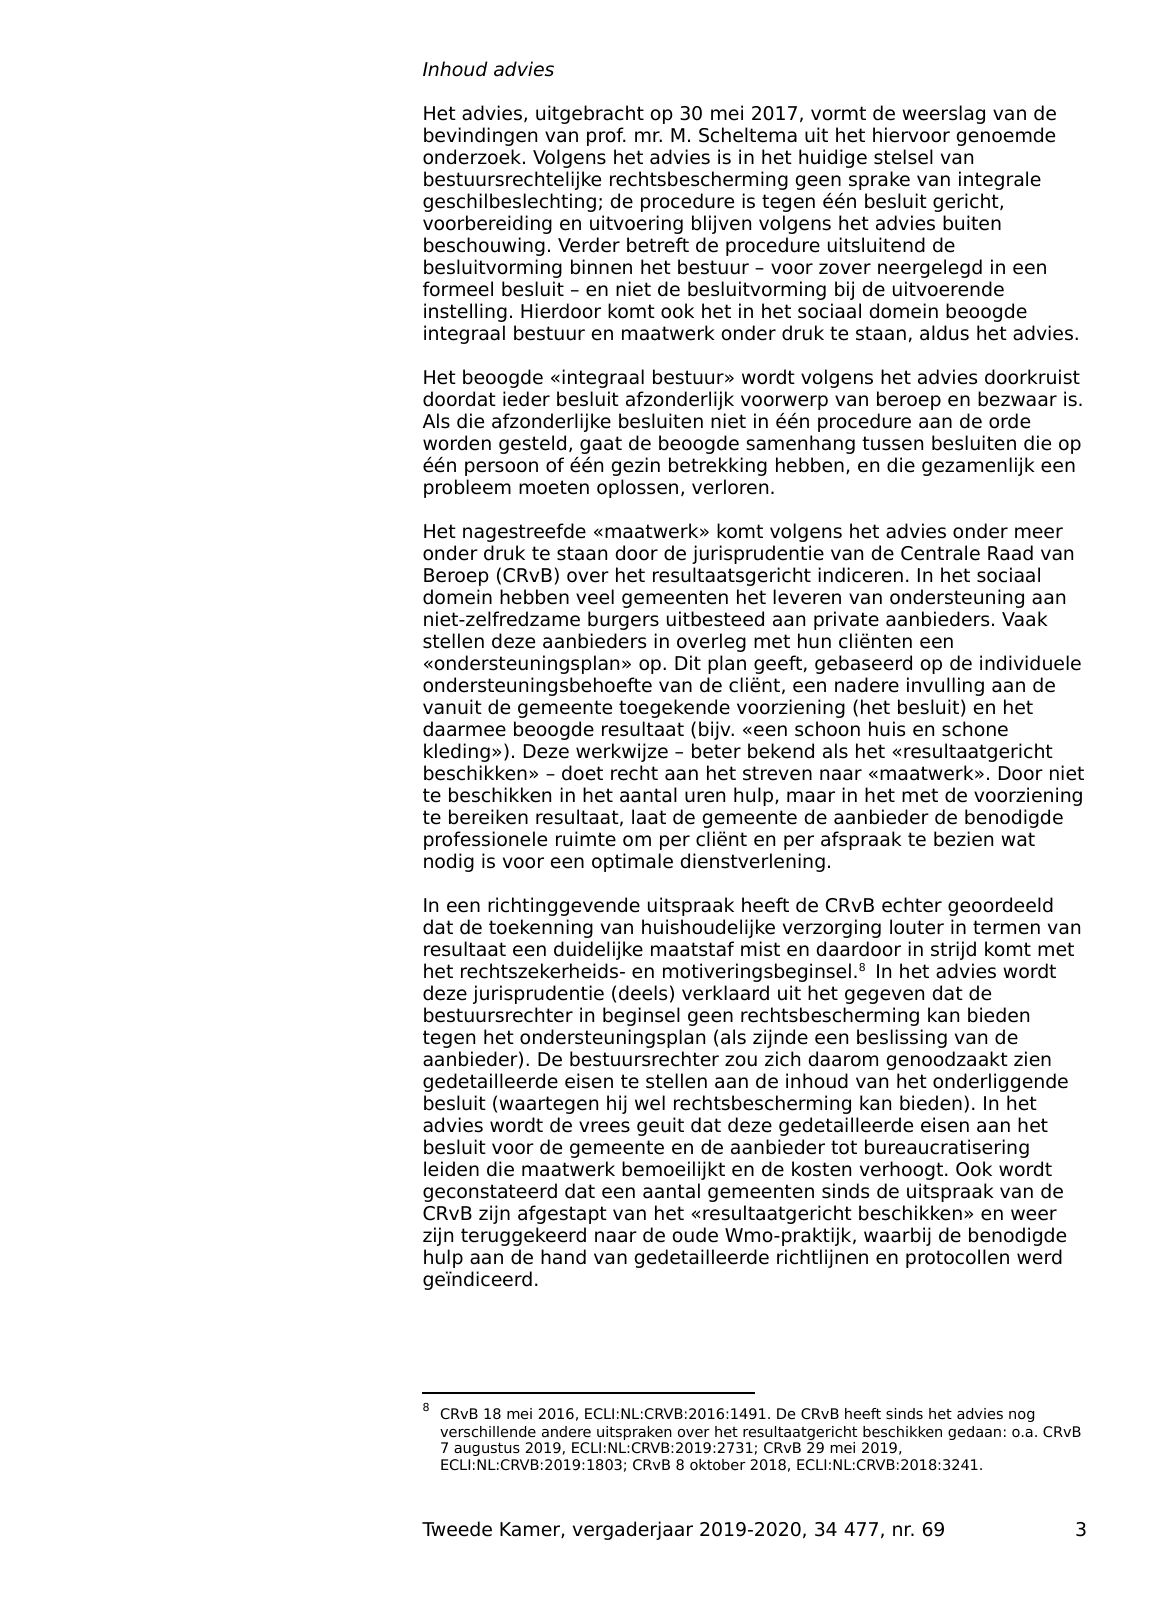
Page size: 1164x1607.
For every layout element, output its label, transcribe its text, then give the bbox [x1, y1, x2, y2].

text Het beoogde «integraal bestuur» wordt volgens het advies doorkruist doordat ieder besluit afzonderlijk voorwerp van beroep en bezwaar is. Als die afzonderlijke besluiten niet in één procedure aan de orde worden gesteld, gaat de beoogde samenhang tussen besluiten die op één persoon of één gezin betrekking hebben, en die gezamenlijk een probleem moeten oplossen, verloren. [422, 367, 1087, 499]
text Het advies, uitgebracht op 30 mei 2017, vormt de weerslag van de bevindingen van prof. mr. M. Scheltema uit het hiervoor genoemde onderzoek. Volgens het advies is in het huidige stelsel van bestuursrechtelijke rechtsbescherming geen sprake van integrale geschilbeslechting; de procedure is tegen één besluit gericht, voorbereiding en uitvoering blijven volgens het advies buiten beschouwing. Verder betreft de procedure uitsluitend de besluitvorming binnen het bestuur – voor zover neergelegd in een formeel besluit – en niet de besluitvorming bij de uitvoerende instelling. Hierdoor komt ook het in het sociaal domein beoogde integraal bestuur en maatwerk onder druk te staan, aldus het advies. [422, 103, 1087, 345]
text CRvB 18 mei 2016, ECLI:NL:CRVB:2016:1491. De CRvB heeft sinds het advies nog verschillende andere uitspraken over het resultaatgericht beschikken gedaan: o.a. CRvB 7 augustus 2019, ECLI:NL:CRVB:2019:2731; CRvB 29 mei 2019, ECLI:NL:CRVB:2019:1803; CRvB 8 oktober 2018, ECLI:NL:CRVB:2018:3241. [422, 1402, 1087, 1474]
text Het nagestreefde «maatwerk» komt volgens het advies onder meer onder druk te staan door de jurisprudentie van de Centrale Raad van Beroep (CRvB) over het resultaatsgericht indiceren. In het sociaal domein hebben veel gemeenten het leveren van ondersteuning aan niet-zelfredzame burgers uitbesteed aan private aanbieders. Vaak stellen deze aanbieders in overleg met hun cliënten een «ondersteuningsplan» op. Dit plan geeft, gebaseerd op de individuele ondersteuningsbehoefte van de cliënt, een nadere invulling aan de vanuit de gemeente toegekende voorziening (het besluit) en het daarmee beoogde resultaat (bijv. «een schoon huis en schone kleding»). Deze werkwijze – beter bekend als het «resultaatgericht beschikken» – doet recht aan het streven naar «maatwerk». Door niet te beschikken in het aantal uren hulp, maar in het met de voorziening te bereiken resultaat, laat de gemeente de aanbieder de benodigde professionele ruimte om per cliënt en per afspraak te bezien wat nodig is voor een optimale dienstverlening. [422, 521, 1087, 873]
text In een richtinggevende uitspraak heeft de CRvB echter geoordeeld dat de toekenning van huishoudelijke verzorging louter in termen van resultaat een duidelijke maatstaf mist en daardoor in strijd komt met het rechtszekerheids- en motiveringsbeginsel. In het advies wordt deze jurisprudentie (deels) verklaard uit het gegeven dat de bestuursrechter in beginsel geen rechtsbescherming kan bieden tegen het ondersteuningsplan (als zijnde een beslissing van de aanbieder). De bestuursrechter zou zich daarom genoodzaakt zien gedetailleerde eisen te stellen aan de inhoud van het onderliggende besluit (waartegen hij wel rechtsbescherming kan bieden). In het advies wordt de vrees geuit dat deze gedetailleerde eisen aan het besluit voor de gemeente en de aanbieder tot bureaucratisering leiden die maatwerk bemoeilijkt en de kosten verhoogt. Ook wordt geconstateerd dat een aantal gemeenten sinds de uitspraak van de CRvB zijn afgestapt van het «resultaatgericht beschikken» en weer zijn teruggekeerd naar de oude Wmo-praktijk, waarbij de benodigde hulp aan de hand van gedetailleerde richtlijnen en protocollen werd geïndiceerd. [422, 895, 1087, 1291]
subtitle Inhoud advies [422, 59, 1087, 81]
